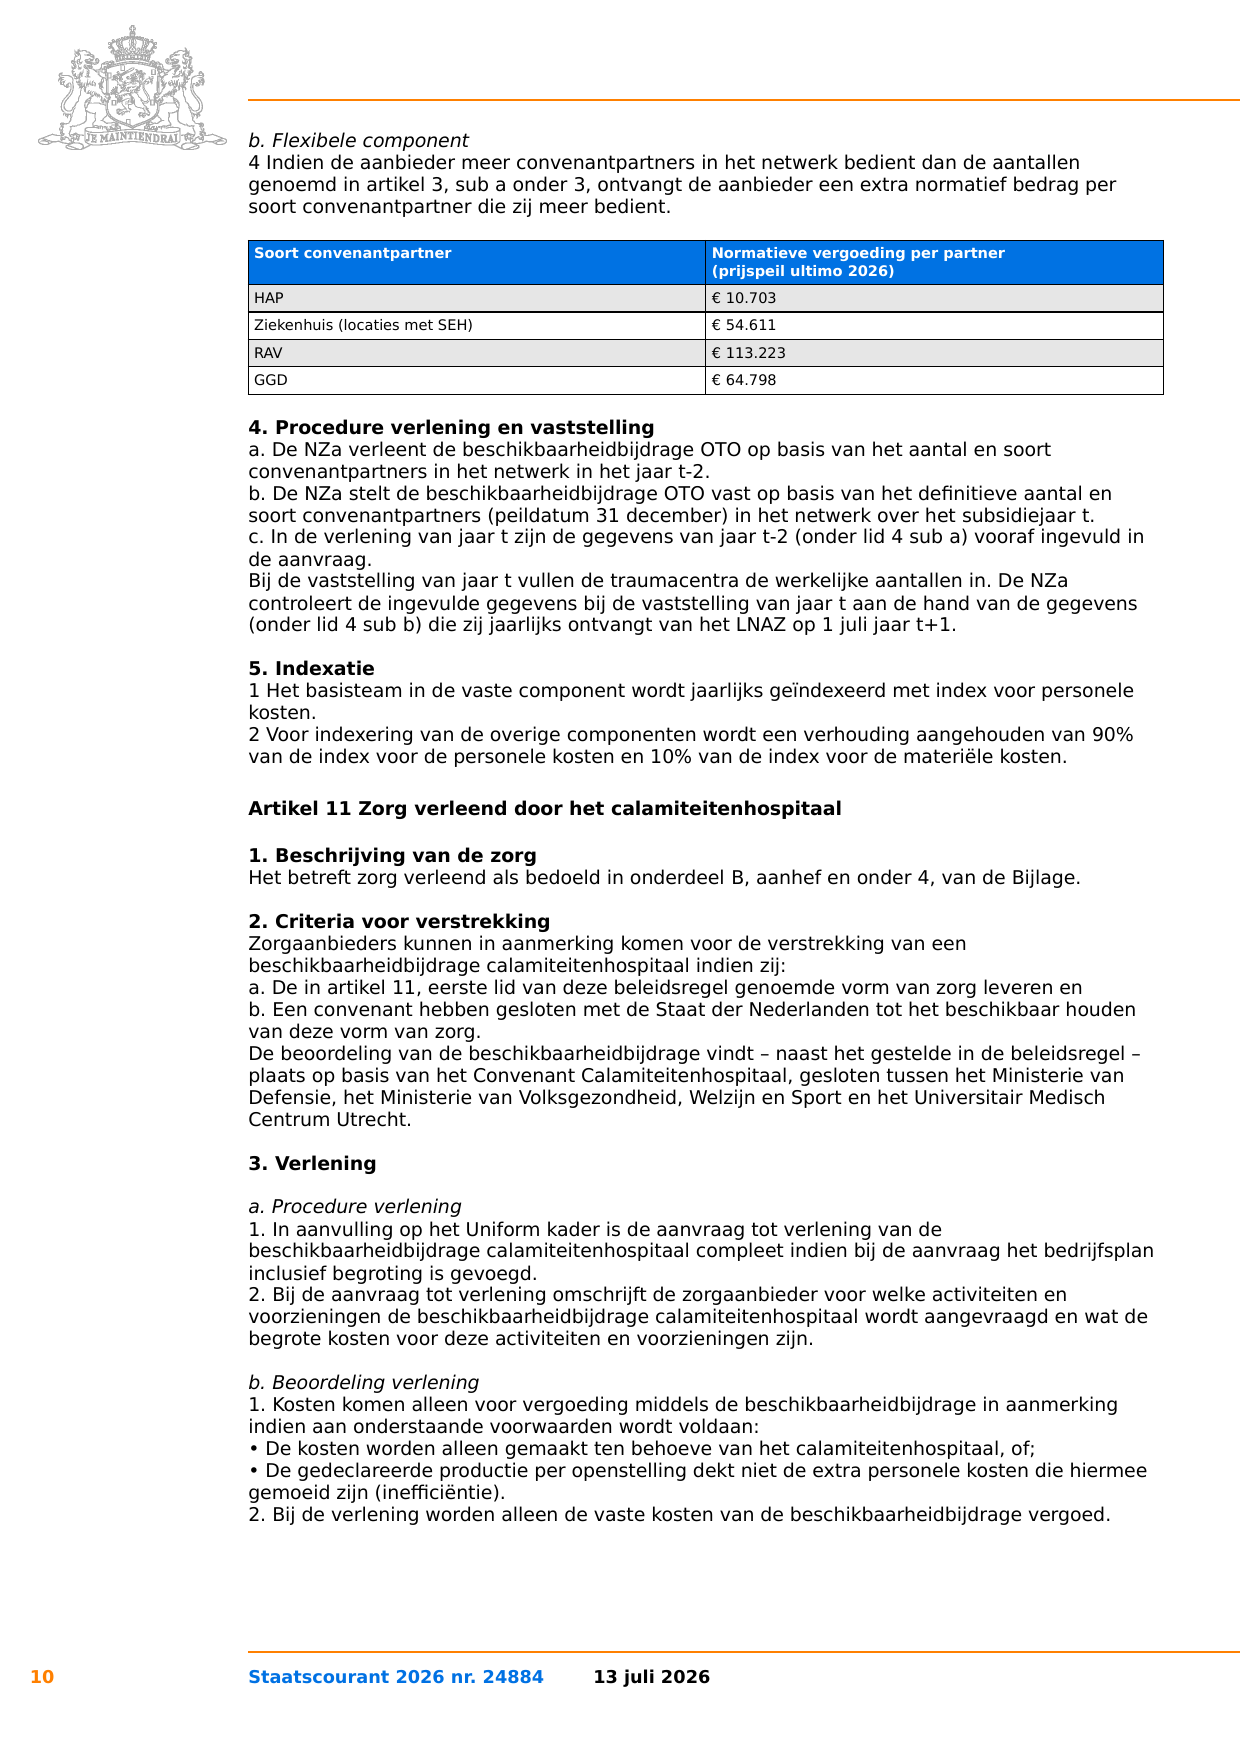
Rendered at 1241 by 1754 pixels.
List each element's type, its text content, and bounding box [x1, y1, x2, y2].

text • De gedeclareerde productie per openstelling dekt niet de extra personele kosten die hiermee gemoeid zijn (inefficiëntie). [248, 1460, 1163, 1504]
text b. De NZa stelt de beschikbaarheidbijdrage OTO vast op basis van het definitieve aantal en soort convenantpartners (peildatum 31 december) in het netwerk over het subsidiejaar t. [248, 482, 1163, 526]
text 2. Bij de aanvraag tot verlening omschrijft de zorgaanbieder voor welke activiteiten en voorzieningen de beschikbaarheidbijdrage calamiteitenhospitaal wordt aangevraagd en wat de begrote kosten voor deze activiteiten en voorzieningen zijn. [248, 1284, 1163, 1350]
text • De kosten worden alleen gemaakt ten behoeve van het calamiteitenhospitaal, of; [248, 1438, 1163, 1460]
subtitle 3. Verlening [248, 1153, 1163, 1174]
table_cell € 10.703 [706, 285, 1163, 311]
subtitle 1. Beschrijving van de zorg [248, 845, 1163, 867]
text 1 Het basisteam in de vaste component wordt jaarlijks geïndexeerd met index voor personele kosten. [248, 680, 1163, 724]
table_cell € 64.798 [706, 367, 1163, 394]
table_cell HAP [249, 285, 705, 311]
text 1. In aanvulling op het Uniform kader is de aanvraag tot verlening van de beschikbaarheidbijdrage calamiteitenhospitaal compleet indien bij de aanvraag het bedrijfsplan inclusief begroting is gevoegd. [248, 1218, 1163, 1284]
table_cell GGD [249, 367, 705, 394]
table_cell RAV [249, 340, 705, 366]
table_cell € 113.223 [706, 340, 1163, 366]
picture [38, 25, 227, 150]
subtitle 2. Criteria voor verstrekking [248, 911, 1163, 933]
text a. De in artikel 11, eerste lid van deze beleidsregel genoemde vorm van zorg leveren en [248, 977, 1163, 999]
subtitle Artikel 11 Zorg verleend door het calamiteitenhospitaal [248, 798, 1163, 820]
text 1. Kosten komen alleen voor vergoeding middels de beschikbaarheidbijdrage in aanmerking indien aan onderstaande voorwaarden wordt voldaan: [248, 1394, 1163, 1438]
text Het betreft zorg verleend als bedoeld in onderdeel B, aanhef en onder 4, van de Bijlage. [248, 867, 1163, 889]
text 2. Bij de verlening worden alleen de vaste kosten van de beschikbaarheidbijdrage vergoed. [248, 1504, 1163, 1526]
table_cell Ziekenhuis (locaties met SEH) [249, 313, 705, 339]
text 2 Voor indexering van de overige componenten wordt een verhouding aangehouden van 90% van de index voor de personele kosten en 10% van de index voor de materiële kosten. [248, 724, 1163, 768]
subtitle b. Flexibele component [248, 130, 1163, 152]
table_header Normatieve vergoeding per partner (prijspeil ultimo 2026) [706, 241, 1163, 284]
text a. De NZa verleent de beschikbaarheidbijdrage OTO op basis van het aantal en soort convenantpartners in het netwerk in het jaar t-2. [248, 438, 1163, 482]
text 4 Indien de aanbieder meer convenantpartners in het netwerk bedient dan de aantallen genoemd in artikel 3, sub a onder 3, ontvangt de aanbieder een extra normatief bedrag per soort convenantpartner die zij meer bedient. [248, 152, 1163, 218]
text De beoordeling van de beschikbaarheidbijdrage vindt – naast het gestelde in de beleidsregel – plaats op basis van het Convenant Calamiteitenhospitaal, gesloten tussen het Ministerie van Defensie, het Ministerie van Volksgezondheid, Welzijn en Sport en het Universitair Medisch Centrum Utrecht. [248, 1043, 1163, 1131]
subtitle b. Beoordeling verlening [248, 1372, 1163, 1394]
subtitle a. Procedure verlening [248, 1196, 1163, 1218]
subtitle 5. Indexatie [248, 658, 1163, 680]
table_cell € 54.611 [706, 313, 1163, 339]
subtitle 4. Procedure verlening en vaststelling [248, 417, 1163, 438]
text b. Een convenant hebben gesloten met de Staat der Nederlanden tot het beschikbaar houden van deze vorm van zorg. [248, 999, 1163, 1043]
text Bij de vaststelling van jaar t vullen de traumacentra de werkelijke aantallen in. De NZa controleert de ingevulde gegevens bij de vaststelling van jaar t aan de hand van de gegevens (onder lid 4 sub b) die zij jaarlijks ontvangt van het LNAZ op 1 juli jaar t+1. [248, 570, 1163, 636]
text c. In de verlening van jaar t zijn de gegevens van jaar t-2 (onder lid 4 sub a) vooraf ingevuld in de aanvraag. [248, 526, 1163, 570]
text Zorgaanbieders kunnen in aanmerking komen voor de verstrekking van een beschikbaarheidbijdrage calamiteitenhospitaal indien zij: [248, 933, 1163, 977]
table_header Soort convenantpartner [249, 241, 705, 284]
